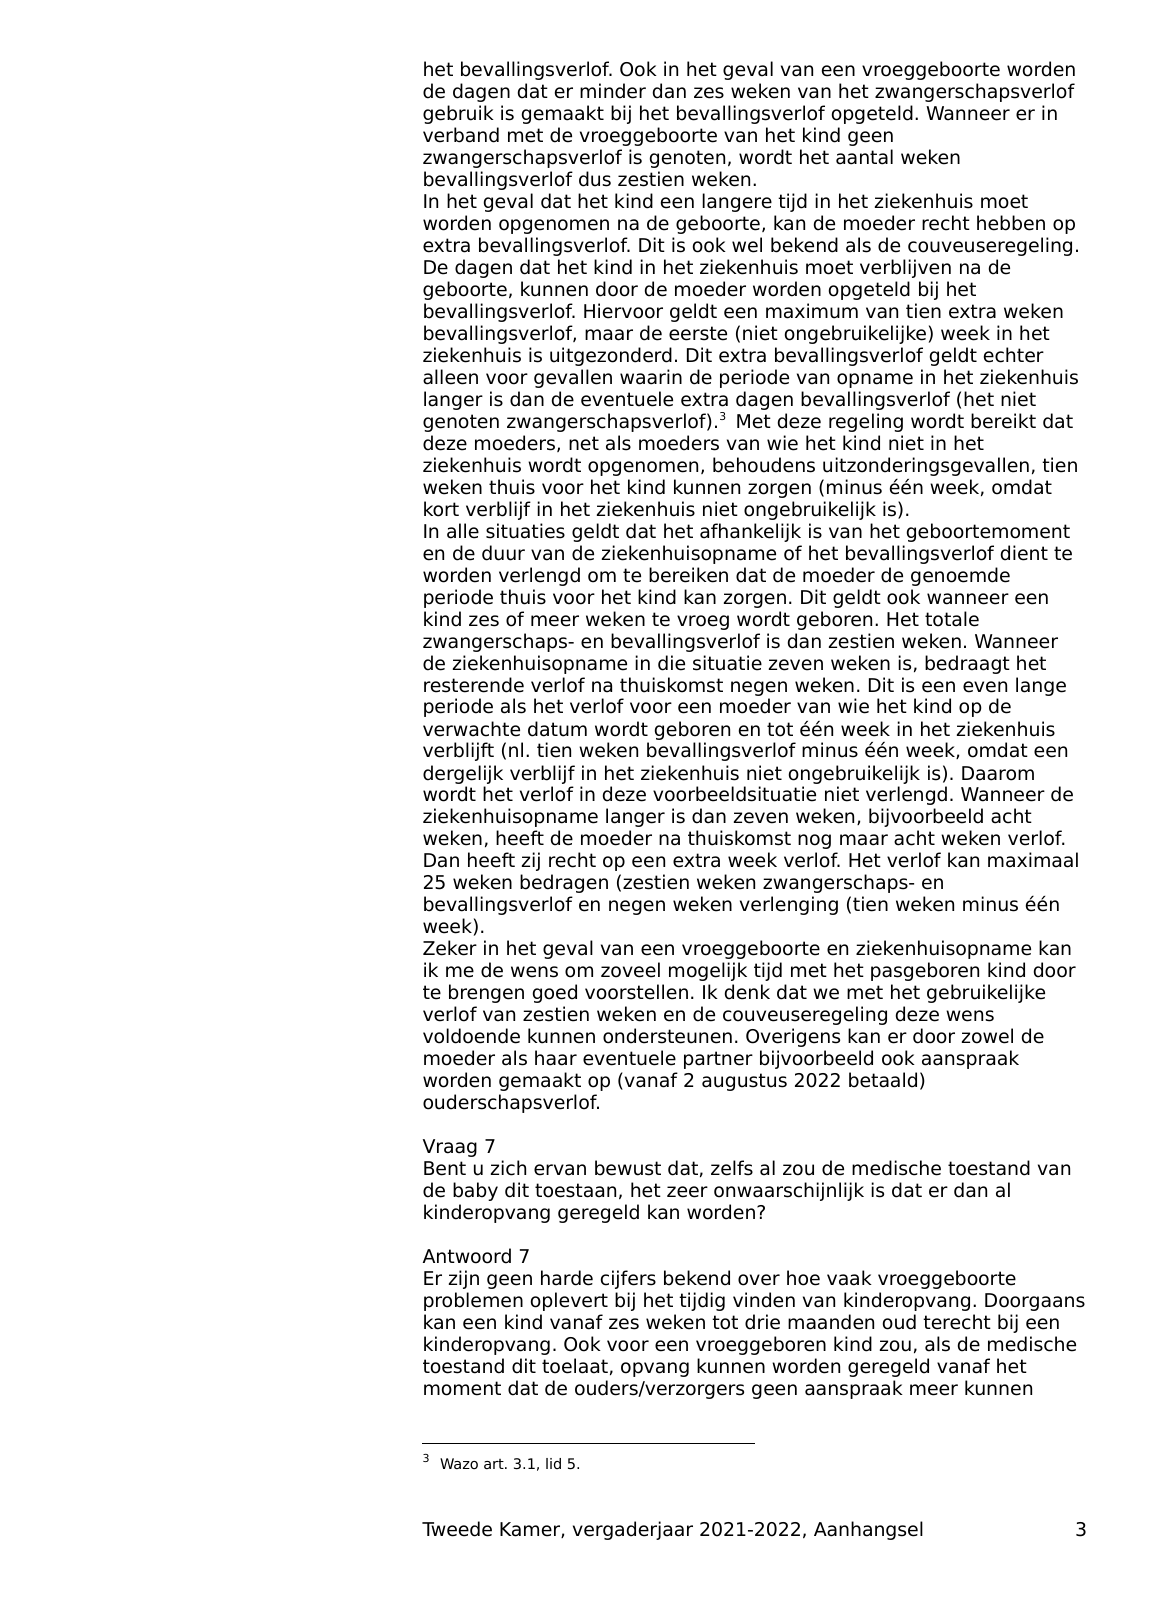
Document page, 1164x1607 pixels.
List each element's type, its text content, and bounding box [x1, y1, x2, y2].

text In alle situaties geldt dat het afhankelijk is van het geboortemoment en de duur van de ziekenhuisopname of het bevallingsverlof dient te worden verlengd om te bereiken dat de moeder de genoemde periode thuis voor het kind kan zorgen. Dit geldt ook wanneer een kind zes of meer weken te vroeg wordt geboren. Het totale zwangerschaps- en bevallingsverlof is dan zestien weken. Wanneer de ziekenhuisopname in die situatie zeven weken is, bedraagt het resterende verlof na thuiskomst negen weken. Dit is een even lange periode als het verlof voor een moeder van wie het kind op de verwachte datum wordt geboren en tot één week in het ziekenhuis verblijft (nl. tien weken bevallingsverlof minus één week, omdat een dergelijk verblijf in het ziekenhuis niet ongebruikelijk is). Daarom wordt het verlof in deze voorbeeldsituatie niet verlengd. Wanneer de ziekenhuisopname langer is dan zeven weken, bijvoorbeeld acht weken, heeft de moeder na thuiskomst nog maar acht weken verlof. Dan heeft zij recht op een extra week verlof. Het verlof kan maximaal 25 weken bedragen (zestien weken zwangerschaps- en bevallingsverlof en negen weken verlenging (tien weken minus één week). [422, 521, 1087, 938]
text Er zijn geen harde cijfers bekend over hoe vaak vroeggeboorte problemen oplevert bij het tijdig vinden van kinderopvang. Doorgaans kan een kind vanaf zes weken tot drie maanden oud terecht bij een kinderopvang. Ook voor een vroeggeboren kind zou, als de medische toestand dit toelaat, opvang kunnen worden geregeld vanaf het moment dat de ouders/verzorgers geen aanspraak meer kunnen [422, 1268, 1087, 1400]
text Zeker in het geval van een vroeggeboorte en ziekenhuisopname kan ik me de wens om zoveel mogelijk tijd met het pasgeboren kind door te brengen goed voorstellen. Ik denk dat we met het gebruikelijke verlof van zestien weken en de couveuseregeling deze wens voldoende kunnen ondersteunen. Overigens kan er door zowel de moeder als haar eventuele partner bijvoorbeeld ook aanspraak worden gemaakt op (vanaf 2 augustus 2022 betaald) ouderschapsverlof. [422, 938, 1087, 1114]
text het bevallingsverlof. Ook in het geval van een vroeggeboorte worden de dagen dat er minder dan zes weken van het zwangerschapsverlof gebruik is gemaakt bij het bevallingsverlof opgeteld. Wanneer er in verband met de vroeggeboorte van het kind geen zwangerschapsverlof is genoten, wordt het aantal weken bevallingsverlof dus zestien weken. [422, 59, 1087, 191]
text Bent u zich ervan bewust dat, zelfs al zou de medische toestand van de baby dit toestaan, het zeer onwaarschijnlijk is dat er dan al kinderopvang geregeld kan worden? [422, 1158, 1087, 1224]
text Vraag 7 [422, 1136, 1087, 1158]
text Wazo art. 3.1, lid 5. [422, 1452, 1087, 1474]
text In het geval dat het kind een langere tijd in het ziekenhuis moet worden opgenomen na de geboorte, kan de moeder recht hebben op extra bevallingsverlof. Dit is ook wel bekend als de couveuseregeling. De dagen dat het kind in het ziekenhuis moet verblijven na de geboorte, kunnen door de moeder worden opgeteld bij het bevallingsverlof. Hiervoor geldt een maximum van tien extra weken bevallingsverlof, maar de eerste (niet ongebruikelijke) week in het ziekenhuis is uitgezonderd. Dit extra bevallingsverlof geldt echter alleen voor gevallen waarin de periode van opname in het ziekenhuis langer is dan de eventuele extra dagen bevallingsverlof (het niet genoten zwangerschapsverlof). Met deze regeling wordt bereikt dat deze moeders, net als moeders van wie het kind niet in het ziekenhuis wordt opgenomen, behoudens uitzonderingsgevallen, tien weken thuis voor het kind kunnen zorgen (minus één week, omdat kort verblijf in het ziekenhuis niet ongebruikelijk is). [422, 191, 1087, 521]
text Antwoord 7 [422, 1246, 1087, 1268]
